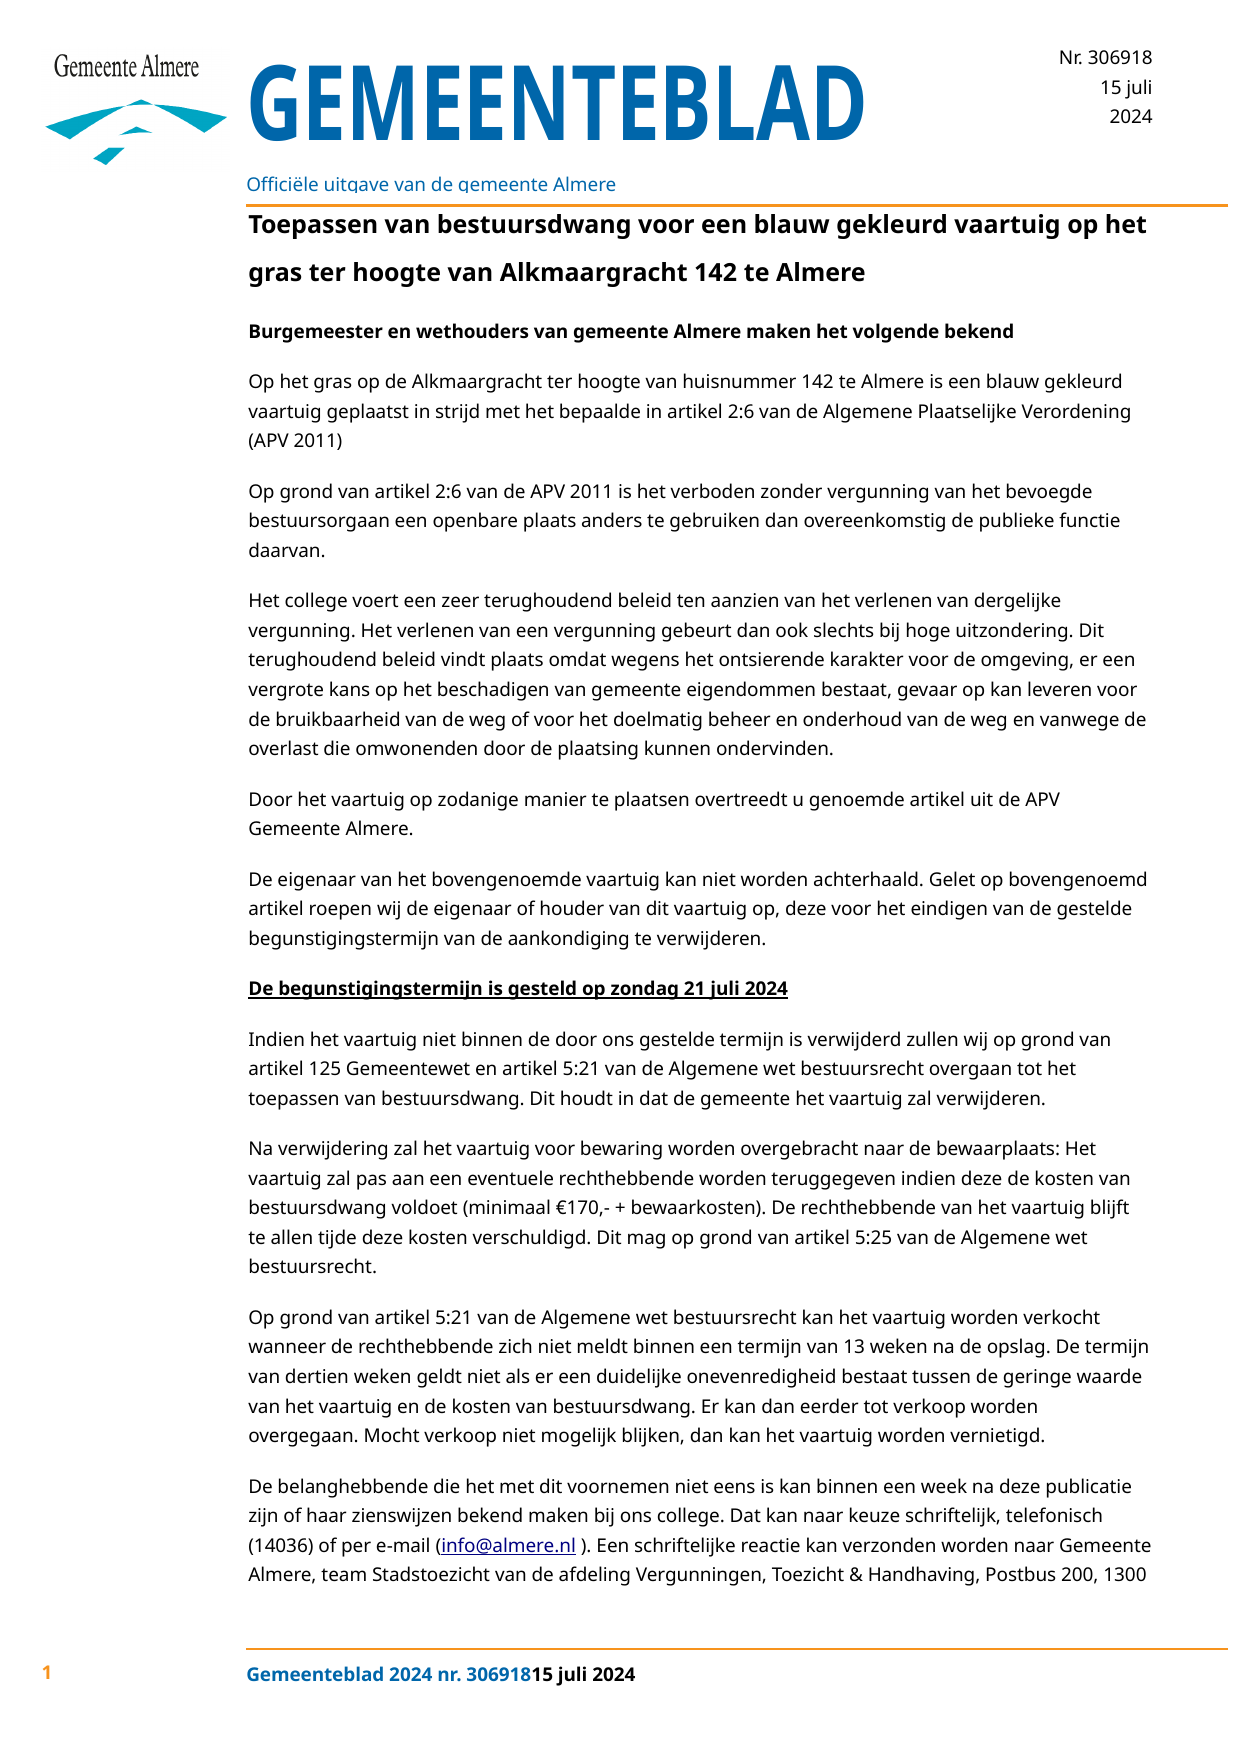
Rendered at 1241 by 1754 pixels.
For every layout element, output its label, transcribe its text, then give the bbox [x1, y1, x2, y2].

text Op het gras op de Alkmaargracht ter hoogte van huisnummer 142 te Almere is een blauw gekleurd vaartuig geplaatst in strijd met het bepaalde in artikel 2:6 van de Algemene Plaatselijke Verordening (APV 2011) [248, 368, 1152, 453]
text Burgemeester en wethouders van gemeente Almere maken het volgende bekend [248, 318, 1152, 344]
picture [41, 47, 231, 172]
text De belanghebbende die het met dit voornemen niet eens is kan binnen een week na deze publicatie zijn of haar zienswijzen bekend maken bij ons college. Dat kan naar keuze schriftelijk, telefonisch (14036) of per e-mail (info@almere.nl ). Een schriftelijke reactie kan verzonden worden naar Gemeente Almere, team Stadstoezicht van de afdeling Vergunningen, Toezicht & Handhaving, Postbus 200, 1300 [248, 1473, 1152, 1587]
text Op grond van artikel 5:21 van de Algemene wet bestuursrecht kan het vaartuig worden verkocht wanneer de rechthebbende zich niet meldt binnen een termijn van 13 weken na de opslag. De termijn van dertien weken geldt niet als er een duidelijke onevenredigheid bestaat tussen de geringe waarde van het vaartuig en de kosten van bestuursdwang. Er kan dan eerder tot verkoop worden overgegaan. Mocht verkoop niet mogelijk blijken, dan kan het vaartuig worden vernietigd. [248, 1304, 1152, 1448]
text De begunstigingstermijn is gesteld op zondag 21 juli 2024 [248, 975, 1152, 1001]
text Toepassen van bestuursdwang voor een blauw gekleurd vaartuig op het gras ter hoogte van Alkmaargracht 142 te Almere [248, 207, 1152, 288]
text Indien het vaartuig niet binnen de door ons gestelde termijn is verwijderd zullen wij op grond van artikel 125 Gemeentewet en artikel 5:21 van de Algemene wet bestuursrecht overgaan tot het toepassen van bestuursdwang. Dit houdt in dat de gemeente het vaartuig zal verwijderen. [248, 1026, 1152, 1111]
text Na verwijdering zal het vaartuig voor bewaring worden overgebracht naar de bewaarplaats: Het vaartuig zal pas aan een eventuele rechthebbende worden teruggegeven indien deze de kosten van bestuursdwang voldoet (minimaal €170,- + bewaarkosten). De rechthebbende van het vaartuig blijft te allen tijde deze kosten verschuldigd. Dit mag op grond van artikel 5:25 van de Algemene wet bestuursrecht. [248, 1135, 1152, 1279]
text Door het vaartuig op zodanige manier te plaatsen overtreedt u genoemde artikel uit de APV Gemeente Almere. [248, 786, 1152, 841]
text Het college voert een zeer terughoudend beleid ten aanzien van het verlenen van dergelijke vergunning. Het verlenen van een vergunning gebeurt dan ook slechts bij hoge uitzondering. Dit terughoudend beleid vindt plaats omdat wegens het ontsierende karakter voor de omgeving, er een vergrote kans op het beschadigen van gemeente eigendommen bestaat, gevaar op kan leveren voor de bruikbaarheid van de weg of voor het doelmatig beheer en onderhoud van de weg en vanwege de overlast die omwonenden door de plaatsing kunnen ondervinden. [248, 587, 1152, 761]
text De eigenaar van het bovengenoemde vaartuig kan niet worden achterhaald. Gelet op bovengenoemd artikel roepen wij de eigenaar of houder van dit vaartuig op, deze voor het eindigen van de gestelde begunstigingstermijn van de aankondiging te verwijderen. [248, 866, 1152, 951]
text Op grond van artikel 2:6 van de APV 2011 is het verboden zonder vergunning van het bevoegde bestuursorgaan een openbare plaats anders te gebruiken dan overeenkomstig de publieke functie daarvan. [248, 478, 1152, 563]
